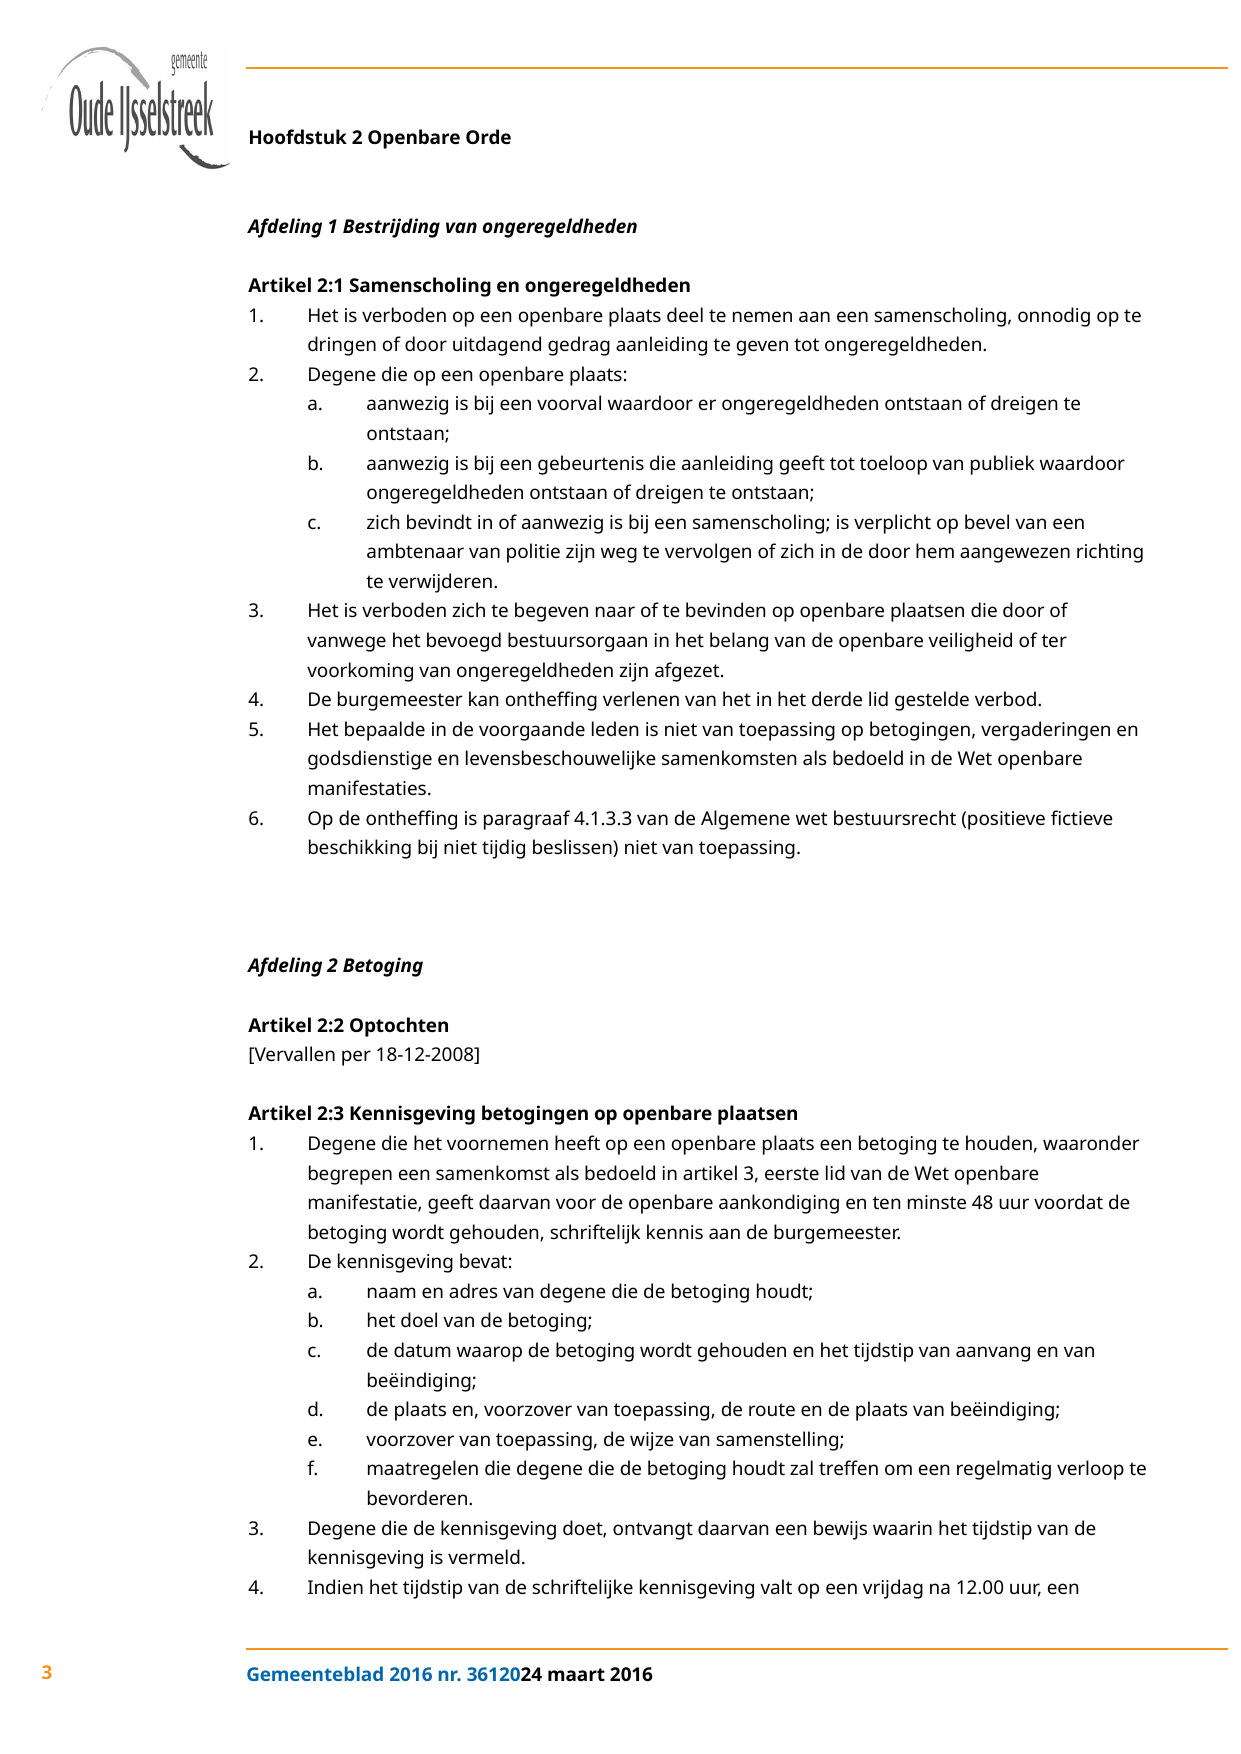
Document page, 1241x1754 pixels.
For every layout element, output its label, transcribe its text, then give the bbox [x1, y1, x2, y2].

list Het is verboden zich te begeven naar of te bevinden op openbare plaatsen die door of vanwege het bevoegd bestuursorgaan in het belang van de openbare veiligheid of ter voorkoming van ongeregeldheden zijn afgezet. [248, 598, 1152, 683]
list De kennisgeving bevat: [248, 1248, 1152, 1274]
text Hoofdstuk 2 Openbare Orde [248, 124, 1152, 150]
list naam en adres van degene die de betoging houdt; [307, 1278, 1152, 1304]
text Afdeling 1 Bestrijding van ongeregeldheden [248, 213, 1152, 239]
list Degene die de kennisgeving doet, ontvangt daarvan een bewijs waarin het tijdstip van de kennisgeving is vermeld. [248, 1515, 1152, 1570]
list Degene die op een openbare plaats: [248, 361, 1152, 387]
text [Vervallen per 18-12-2008] [248, 1041, 1152, 1067]
list aanwezig is bij een voorval waardoor er ongeregeldheden ontstaan of dreigen te ontstaan; [307, 391, 1152, 446]
list maatregelen die degene die de betoging houdt zal treffen om een regelmatig verloop te bevorderen. [307, 1456, 1152, 1511]
list Degene die het voornemen heeft op een openbare plaats een betoging te houden, waaronder begrepen een samenkomst als bedoeld in artikel 3, eerste lid van de Wet openbare manifestatie, geeft daarvan voor de openbare aankondiging en ten minste 48 uur voordat de betoging wordt gehouden, schriftelijk kennis aan de burgemeester. [248, 1130, 1152, 1245]
list Het bepaalde in de voorgaande leden is niet van toepassing op betogingen, vergaderingen en godsdienstige en levensbeschouwelijke samenkomsten als bedoeld in de Wet openbare manifestaties. [248, 716, 1152, 801]
list Het is verboden op een openbare plaats deel te nemen aan een samenscholing, onnodig op te dringen of door uitdagend gedrag aanleiding te geven tot ongeregeldheden. [248, 302, 1152, 357]
text Artikel 2:2 Optochten [248, 1012, 1152, 1038]
text Afdeling 2 Betoging [248, 953, 1152, 978]
list Indien het tijdstip van de schriftelijke kennisgeving valt op een vrijdag na 12.00 uur, een [248, 1574, 1152, 1600]
list zich bevindt in of aanwezig is bij een samenscholing; is verplicht op bevel van een ambtenaar van politie zijn weg te vervolgen of zich in de door hem aangewezen richting te verwijderen. [307, 509, 1152, 594]
text Artikel 2:3 Kennisgeving betogingen op openbare plaatsen [248, 1101, 1152, 1126]
list Op de ontheffing is paragraaf 4.1.3.3 van de Algemene wet bestuursrecht (positieve fictieve beschikking bij niet tijdig beslissen) niet van toepassing. [248, 805, 1152, 860]
list voorzover van toepassing, de wijze van samenstelling; [307, 1426, 1152, 1452]
list de datum waarop de betoging wordt gehouden en het tijdstip van aanvang en van beëindiging; [307, 1337, 1152, 1393]
list De burgemeester kan ontheffing verlenen van het in het derde lid gestelde verbod. [248, 686, 1152, 712]
list het doel van de betoging; [307, 1308, 1152, 1333]
list aanwezig is bij een gebeurtenis die aanleiding geeft tot toeloop van publiek waardoor ongeregeldheden ontstaan of dreigen te ontstaan; [307, 450, 1152, 505]
text Artikel 2:1 Samenscholing en ongeregeldheden [248, 272, 1152, 298]
list de plaats en, voorzover van toepassing, de route en de plaats van beëindiging; [307, 1396, 1152, 1422]
picture [41, 47, 231, 172]
